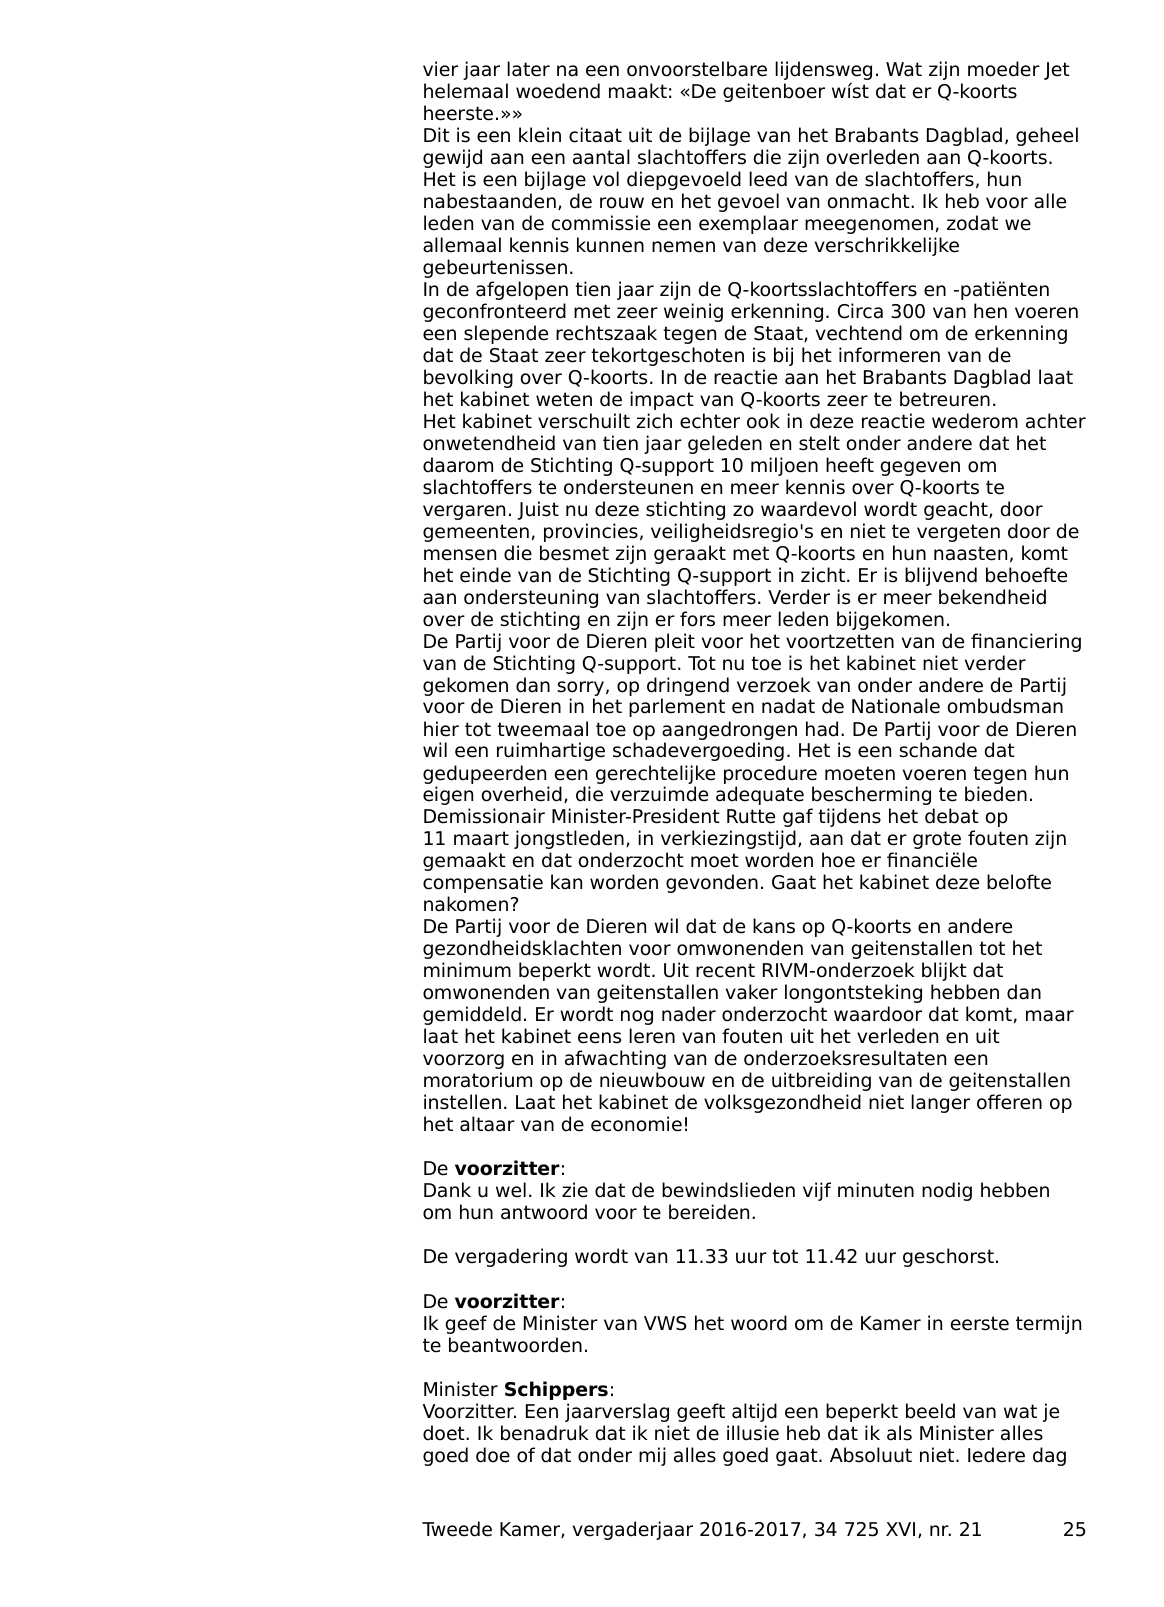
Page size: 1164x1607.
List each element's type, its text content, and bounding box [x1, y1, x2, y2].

text De Partij voor de Dieren wil dat de kans op Q-koorts en andere gezondheidsklachten voor omwonenden van geitenstallen tot het minimum beperkt wordt. Uit recent RIVM-onderzoek blijkt dat omwonenden van geitenstallen vaker longontsteking hebben dan gemiddeld. Er wordt nog nader onderzocht waardoor dat komt, maar laat het kabinet eens leren van fouten uit het verleden en uit voorzorg en in afwachting van de onderzoeksresultaten een moratorium op de nieuwbouw en de uitbreiding van de geitenstallen instellen. Laat het kabinet de volksgezondheid niet langer offeren op het altaar van de economie! [422, 916, 1087, 1136]
text In de afgelopen tien jaar zijn de Q-koortsslachtoffers en -patiënten geconfronteerd met zeer weinig erkenning. Circa 300 van hen voeren een slepende rechtszaak tegen de Staat, vechtend om de erkenning dat de Staat zeer tekortgeschoten is bij het informeren van de bevolking over Q-koorts. In de reactie aan het Brabants Dagblad laat het kabinet weten de impact van Q-koorts zeer te betreuren. [422, 279, 1087, 411]
text Voorzitter. Een jaarverslag geeft altijd een beperkt beeld van wat je doet. Ik benadruk dat ik niet de illusie heb dat ik als Minister alles goed doe of dat onder mij alles goed gaat. Absoluut niet. Iedere dag [422, 1401, 1087, 1467]
text Het kabinet verschuilt zich echter ook in deze reactie wederom achter onwetendheid van tien jaar geleden en stelt onder andere dat het daarom de Stichting Q-support 10 miljoen heeft gegeven om slachtoffers te ondersteunen en meer kennis over Q-koorts te vergaren. Juist nu deze stichting zo waardevol wordt geacht, door gemeenten, provincies, veiligheidsregio's en niet te vergeten door de mensen die besmet zijn geraakt met Q-koorts en hun naasten, komt het einde van de Stichting Q-support in zicht. Er is blijvend behoefte aan ondersteuning van slachtoffers. Verder is er meer bekendheid over de stichting en zijn er fors meer leden bijgekomen. [422, 411, 1087, 631]
text Dit is een klein citaat uit de bijlage van het Brabants Dagblad, geheel gewijd aan een aantal slachtoffers die zijn overleden aan Q-koorts. Het is een bijlage vol diepgevoeld leed van de slachtoffers, hun nabestaanden, de rouw en het gevoel van onmacht. Ik heb voor alle leden van de commissie een exemplaar meegenomen, zodat we allemaal kennis kunnen nemen van deze verschrikkelijke gebeurtenissen. [422, 125, 1087, 279]
text De voorzitter: [422, 1291, 1087, 1312]
text Minister Schippers: [422, 1379, 1087, 1401]
text Ik geef de Minister van VWS het woord om de Kamer in eerste termijn te beantwoorden. [422, 1312, 1087, 1356]
text De vergadering wordt van 11.33 uur tot 11.42 uur geschorst. [422, 1246, 1087, 1268]
text De voorzitter: [422, 1158, 1087, 1180]
text Demissionair Minister-President Rutte gaf tijdens het debat op 11 maart jongstleden, in verkiezingstijd, aan dat er grote fouten zijn gemaakt en dat onderzocht moet worden hoe er financiële compensatie kan worden gevonden. Gaat het kabinet deze belofte nakomen? [422, 806, 1087, 916]
text vier jaar later na een onvoorstelbare lijdensweg. Wat zijn moeder Jet helemaal woedend maakt: «De geitenboer wíst dat er Q-koorts heerste.»» [422, 59, 1087, 125]
text Dank u wel. Ik zie dat de bewindslieden vijf minuten nodig hebben om hun antwoord voor te bereiden. [422, 1180, 1087, 1224]
text De Partij voor de Dieren pleit voor het voortzetten van de financiering van de Stichting Q-support. Tot nu toe is het kabinet niet verder gekomen dan sorry, op dringend verzoek van onder andere de Partij voor de Dieren in het parlement en nadat de Nationale ombudsman hier tot tweemaal toe op aangedrongen had. De Partij voor de Dieren wil een ruimhartige schadevergoeding. Het is een schande dat gedupeerden een gerechtelijke procedure moeten voeren tegen hun eigen overheid, die verzuimde adequate bescherming te bieden. [422, 631, 1087, 806]
